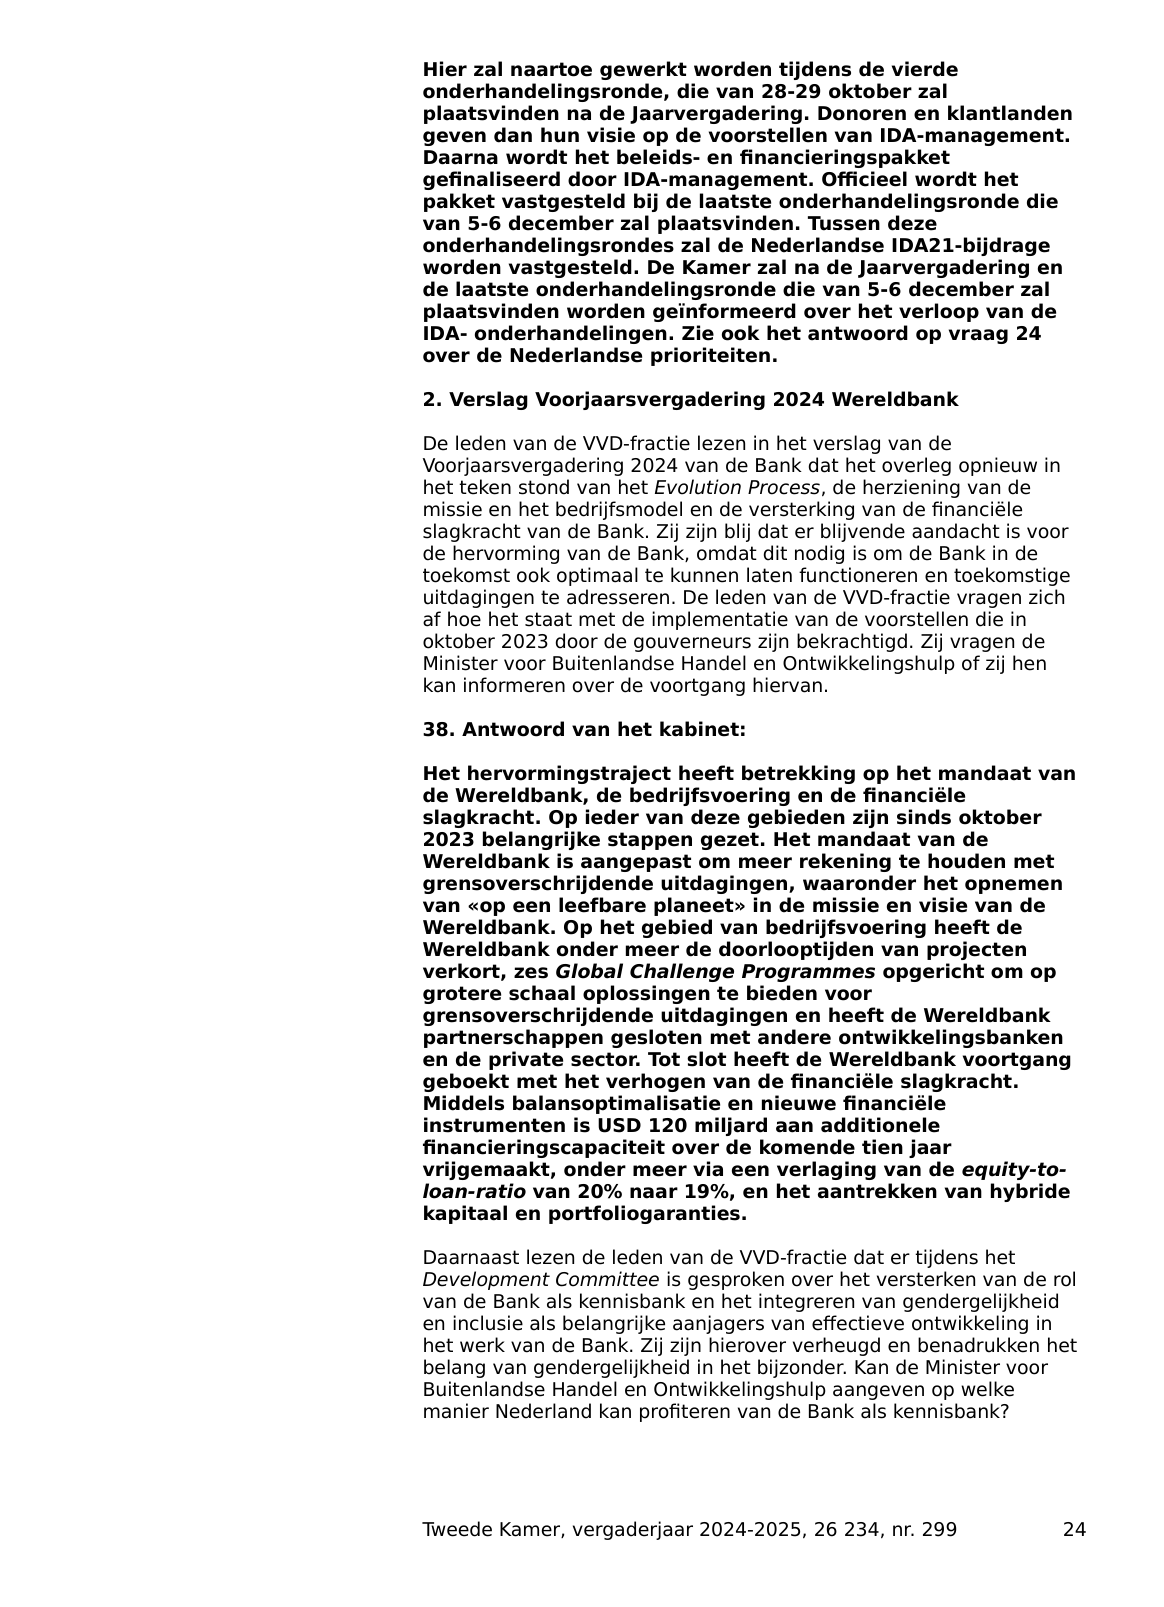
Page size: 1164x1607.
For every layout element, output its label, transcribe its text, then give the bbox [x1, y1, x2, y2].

subtitle 2. Verslag Voorjaarsvergadering 2024 Wereldbank [422, 389, 1087, 411]
subtitle 38. Antwoord van het kabinet: [422, 719, 1087, 741]
text Het hervormingstraject heeft betrekking op het mandaat van de Wereldbank, de bedrijfsvoering en de financiële slagkracht. Op ieder van deze gebieden zijn sinds oktober 2023 belangrijke stappen gezet. Het mandaat van de Wereldbank is aangepast om meer rekening te houden met grensoverschrijdende uitdagingen, waaronder het opnemen van «op een leefbare planeet» in de missie en visie van de Wereldbank. Op het gebied van bedrijfsvoering heeft de Wereldbank onder meer de doorlooptijden van projecten verkort, zes Global Challenge Programmes opgericht om op grotere schaal oplossingen te bieden voor grensoverschrijdende uitdagingen en heeft de Wereldbank partnerschappen gesloten met andere ontwikkelingsbanken en de private sector. Tot slot heeft de Wereldbank voortgang geboekt met het verhogen van de financiële slagkracht. Middels balansoptimalisatie en nieuwe financiële instrumenten is USD 120 miljard aan additionele financieringscapaciteit over de komende tien jaar vrijgemaakt, onder meer via een verlaging van de equity-to-loan-ratio van 20% naar 19%, en het aantrekken van hybride kapitaal en portfoliogaranties. [422, 763, 1087, 1225]
text Daarnaast lezen de leden van de VVD-fractie dat er tijdens het Development Committee is gesproken over het versterken van de rol van de Bank als kennisbank en het integreren van gendergelijkheid en inclusie als belangrijke aanjagers van effectieve ontwikkeling in het werk van de Bank. Zij zijn hierover verheugd en benadrukken het belang van gendergelijkheid in het bijzonder. Kan de Minister voor Buitenlandse Handel en Ontwikkelingshulp aangeven op welke manier Nederland kan profiteren van de Bank als kennisbank? [422, 1247, 1087, 1423]
text Hier zal naartoe gewerkt worden tijdens de vierde onderhandelingsronde, die van 28-29 oktober zal plaatsvinden na de Jaarvergadering. Donoren en klantlanden geven dan hun visie op de voorstellen van IDA-management. Daarna wordt het beleids- en financieringspakket gefinaliseerd door IDA-management. Officieel wordt het pakket vastgesteld bij de laatste onderhandelingsronde die van 5-6 december zal plaatsvinden. Tussen deze onderhandelingsrondes zal de Nederlandse IDA21-bijdrage worden vastgesteld. De Kamer zal na de Jaarvergadering en de laatste onderhandelingsronde die van 5-6 december zal plaatsvinden worden geïnformeerd over het verloop van de IDA- onderhandelingen. Zie ook het antwoord op vraag 24 over de Nederlandse prioriteiten. [422, 59, 1087, 367]
text De leden van de VVD-fractie lezen in het verslag van de Voorjaarsvergadering 2024 van de Bank dat het overleg opnieuw in het teken stond van het Evolution Process, de herziening van de missie en het bedrijfsmodel en de versterking van de financiële slagkracht van de Bank. Zij zijn blij dat er blijvende aandacht is voor de hervorming van de Bank, omdat dit nodig is om de Bank in de toekomst ook optimaal te kunnen laten functioneren en toekomstige uitdagingen te adresseren. De leden van de VVD-fractie vragen zich af hoe het staat met de implementatie van de voorstellen die in oktober 2023 door de gouverneurs zijn bekrachtigd. Zij vragen de Minister voor Buitenlandse Handel en Ontwikkelingshulp of zij hen kan informeren over de voortgang hiervan. [422, 433, 1087, 697]
